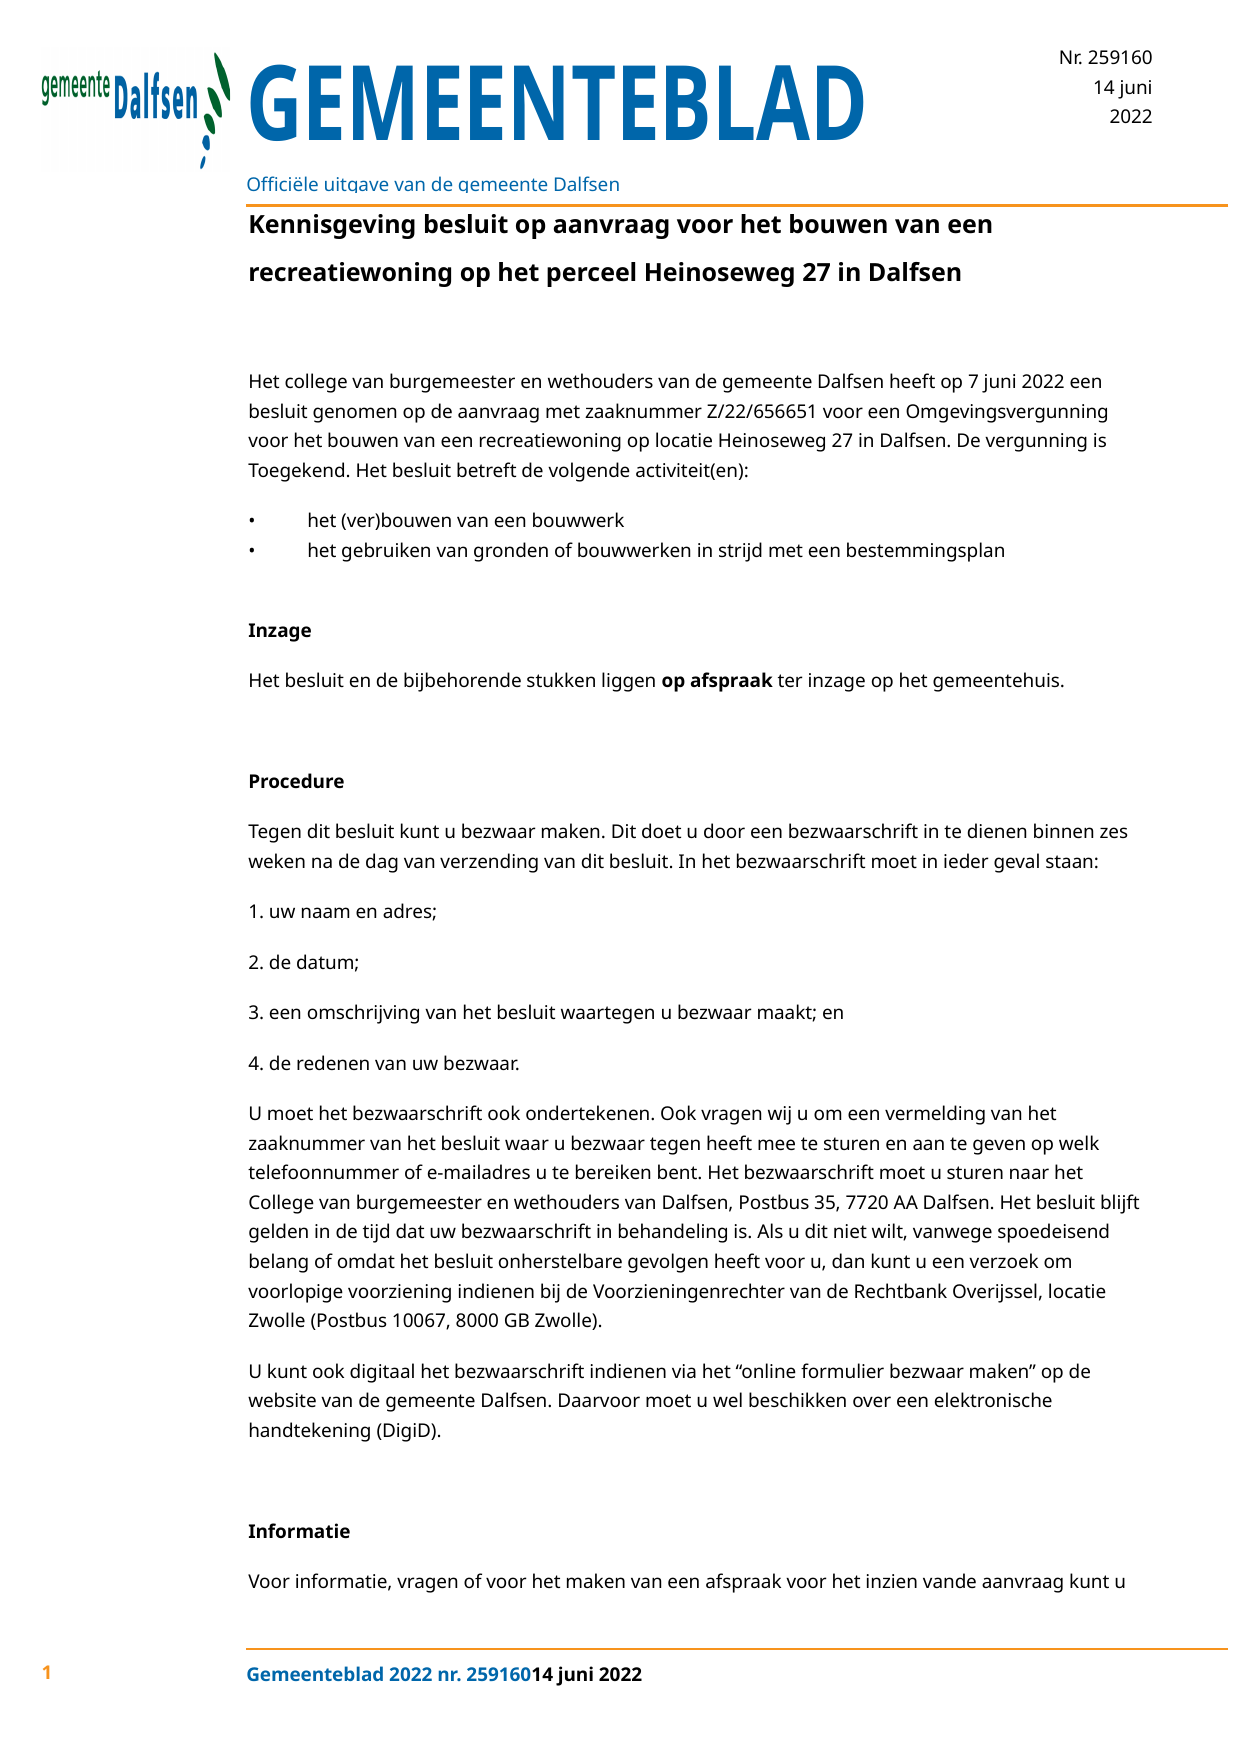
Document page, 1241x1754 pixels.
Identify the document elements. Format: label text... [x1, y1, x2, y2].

text Procedure [248, 768, 1152, 794]
text 2. de datum; [248, 949, 1152, 975]
text 4. de redenen van uw bezwaar. [248, 1050, 1152, 1076]
list het gebruiken van gronden of bouwwerken in strijd met een bestemmingsplan [248, 537, 1152, 563]
text Kennisgeving besluit op aanvraag voor het bouwen van een recreatiewoning op het perceel Heinoseweg 27 in Dalfsen [248, 207, 1152, 288]
text Voor informatie, vragen of voor het maken van een afspraak voor het inzien vande aanvraag kunt u [248, 1568, 1152, 1594]
picture [41, 47, 231, 172]
text Inzage [248, 617, 1152, 643]
text U moet het bezwaarschrift ook ondertekenen. Ook vragen wij u om een vermelding van het zaaknummer van het besluit waar u bezwaar tegen heeft mee te sturen en aan te geven op welk telefoonnummer of e-mailadres u te bereiken bent. Het bezwaarschrift moet u sturen naar het College van burgemeester en wethouders van Dalfsen, Postbus 35, 7720 AA Dalfsen. Het besluit blijft gelden in de tijd dat uw bezwaarschrift in behandeling is. Als u dit niet wilt, vanwege spoedeisend belang of omdat het besluit onherstelbare gevolgen heeft voor u, dan kunt u een verzoek om voorlopige voorziening indienen bij de Voorzieningenrechter van de Rechtbank Overijssel, locatie Zwolle (Postbus 10067, 8000 GB Zwolle). [248, 1100, 1152, 1333]
text 1. uw naam en adres; [248, 899, 1152, 924]
text 3. een omschrijving van het besluit waartegen u bezwaar maakt; en [248, 999, 1152, 1025]
text Het college van burgemeester en wethouders van de gemeente Dalfsen heeft op 7 juni 2022 een besluit genomen op de aanvraag met zaaknummer Z/22/656651 voor een Omgevingsvergunning voor het bouwen van een recreatiewoning op locatie Heinoseweg 27 in Dalfsen. De vergunning is Toegekend. Het besluit betreft de volgende activiteit(en): [248, 368, 1152, 483]
list het (ver)bouwen van een bouwwerk [248, 507, 1152, 533]
text Tegen dit besluit kunt u bezwaar maken. Dit doet u door een bezwaarschrift in te dienen binnen zes weken na de dag van verzending van dit besluit. In het bezwaarschrift moet in ieder geval staan: [248, 819, 1152, 874]
text U kunt ook digitaal het bezwaarschrift indienen via het “online formulier bezwaar maken” op de website van de gemeente Dalfsen. Daarvoor moet u wel beschikken over een elektronische handtekening (DigiD). [248, 1358, 1152, 1443]
text Het besluit en de bijbehorende stukken liggen op afspraak ter inzage op het gemeentehuis. [248, 667, 1152, 693]
text Informatie [248, 1518, 1152, 1544]
